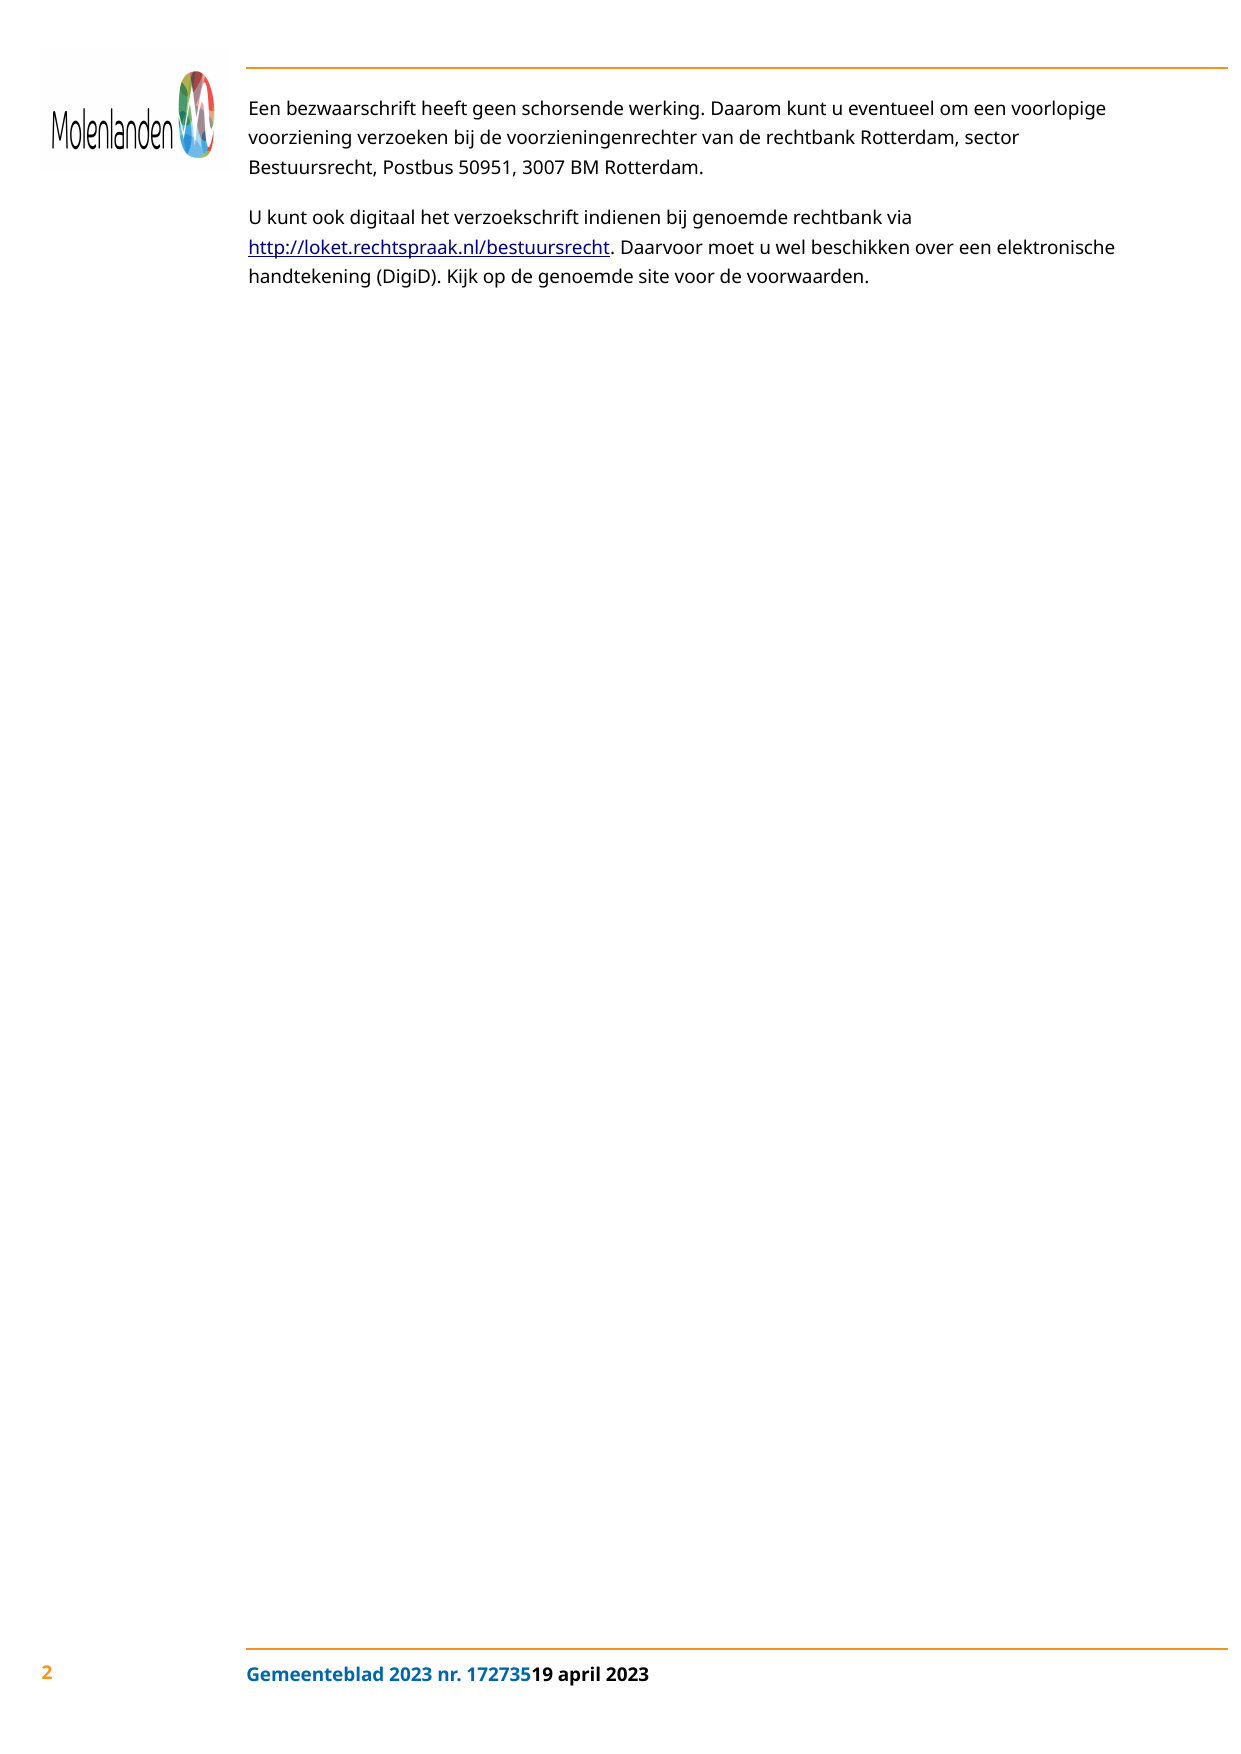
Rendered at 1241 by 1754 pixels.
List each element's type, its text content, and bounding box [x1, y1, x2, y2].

text U kunt ook digitaal het verzoekschrift indienen bij genoemde rechtbank via http://loket.rechtspraak.nl/bestuursrecht. Daarvoor moet u wel beschikken over een elektronische handtekening (DigiD). Kijk op de genoemde site voor de voorwaarden. [248, 204, 1152, 289]
text Een bezwaarschrift heeft geen schorsende werking. Daarom kunt u eventueel om een voorlopige voorziening verzoeken bij de voorzieningenrechter van de rechtbank Rotterdam, sector Bestuursrecht, Postbus 50951, 3007 BM Rotterdam. [248, 95, 1152, 180]
picture [41, 47, 231, 172]
